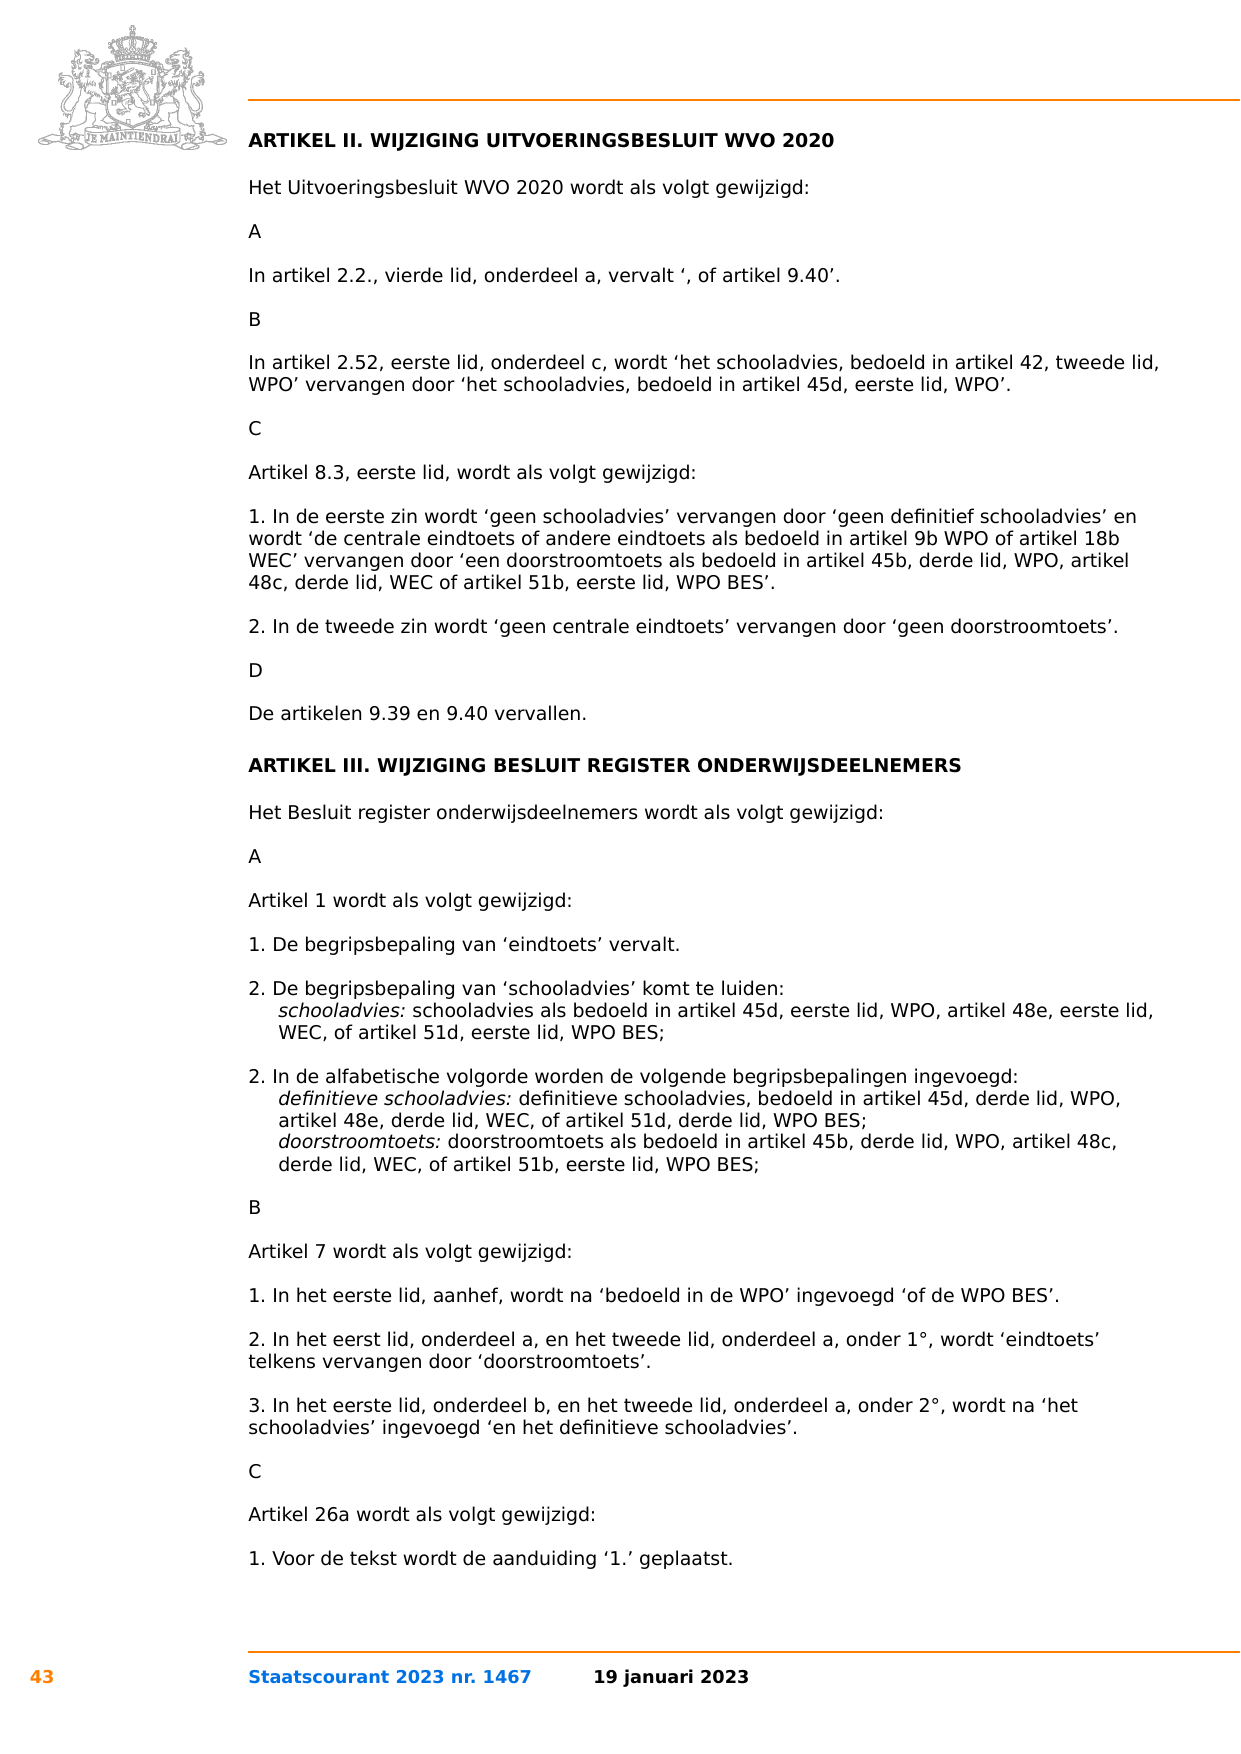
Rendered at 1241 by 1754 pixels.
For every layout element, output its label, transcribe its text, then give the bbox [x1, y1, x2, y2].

text Het Besluit register onderwijsdeelnemers wordt als volgt gewijzigd: [248, 802, 1163, 824]
subtitle ARTIKEL III. WIJZIGING BESLUIT REGISTER ONDERWIJSDEELNEMERS [248, 755, 1163, 777]
subtitle ARTIKEL II. WIJZIGING UITVOERINGSBESLUIT WVO 2020 [248, 130, 1163, 152]
text A [248, 221, 1163, 243]
text D [248, 659, 1163, 681]
text Het Uitvoeringsbesluit WVO 2020 wordt als volgt gewijzigd: [248, 177, 1163, 199]
text In artikel 2.2., vierde lid, onderdeel a, vervalt ‘, of artikel 9.40’. [248, 264, 1163, 287]
text Artikel 8.3, eerste lid, wordt als volgt gewijzigd: [248, 462, 1163, 484]
text C [248, 418, 1163, 440]
text A [248, 846, 1163, 868]
text B [248, 1197, 1163, 1219]
text 3. In het eerste lid, onderdeel b, en het tweede lid, onderdeel a, onder 2°, wordt na ‘het schooladvies’ ingevoegd ‘en het definitieve schooladvies’. [248, 1395, 1163, 1439]
text doorstroomtoets: doorstroomtoets als bedoeld in artikel 45b, derde lid, WPO, artikel 48c, derde lid, WEC, of artikel 51b, eerste lid, WPO BES; [278, 1131, 1163, 1175]
text definitieve schooladvies: definitieve schooladvies, bedoeld in artikel 45d, derde lid, WPO, artikel 48e, derde lid, WEC, of artikel 51d, derde lid, WPO BES; [278, 1087, 1163, 1131]
text 1. In het eerste lid, aanhef, wordt na ‘bedoeld in de WPO’ ingevoegd ‘of de WPO BES’. [248, 1285, 1163, 1307]
text 1. Voor de tekst wordt de aanduiding ‘1.’ geplaatst. [248, 1548, 1163, 1570]
text 2. In de tweede zin wordt ‘geen centrale eindtoets’ vervangen door ‘geen doorstroomtoets’. [248, 616, 1163, 638]
text C [248, 1461, 1163, 1482]
text schooladvies: schooladvies als bedoeld in artikel 45d, eerste lid, WPO, artikel 48e, eerste lid, WEC, of artikel 51d, eerste lid, WPO BES; [278, 1000, 1163, 1044]
text 2. De begripsbepaling van ‘schooladvies’ komt te luiden: [248, 978, 1163, 1000]
text De artikelen 9.39 en 9.40 vervallen. [248, 703, 1163, 725]
text In artikel 2.52, eerste lid, onderdeel c, wordt ‘het schooladvies, bedoeld in artikel 42, tweede lid, WPO’ vervangen door ‘het schooladvies, bedoeld in artikel 45d, eerste lid, WPO’. [248, 352, 1163, 396]
text 1. De begripsbepaling van ‘eindtoets’ vervalt. [248, 934, 1163, 956]
text 2. In de alfabetische volgorde worden de volgende begripsbepalingen ingevoegd: [248, 1066, 1163, 1087]
text Artikel 1 wordt als volgt gewijzigd: [248, 890, 1163, 912]
text 2. In het eerst lid, onderdeel a, en het tweede lid, onderdeel a, onder 1°, wordt ‘eindtoets’ telkens vervangen door ‘doorstroomtoets’. [248, 1329, 1163, 1373]
text Artikel 26a wordt als volgt gewijzigd: [248, 1504, 1163, 1526]
picture [38, 25, 227, 150]
text Artikel 7 wordt als volgt gewijzigd: [248, 1241, 1163, 1263]
text B [248, 308, 1163, 330]
text 1. In de eerste zin wordt ‘geen schooladvies’ vervangen door ‘geen definitief schooladvies’ en wordt ‘de centrale eindtoets of andere eindtoets als bedoeld in artikel 9b WPO of artikel 18b WEC’ vervangen door ‘een doorstroomtoets als bedoeld in artikel 45b, derde lid, WPO, artikel 48c, derde lid, WEC of artikel 51b, eerste lid, WPO BES’. [248, 506, 1163, 594]
